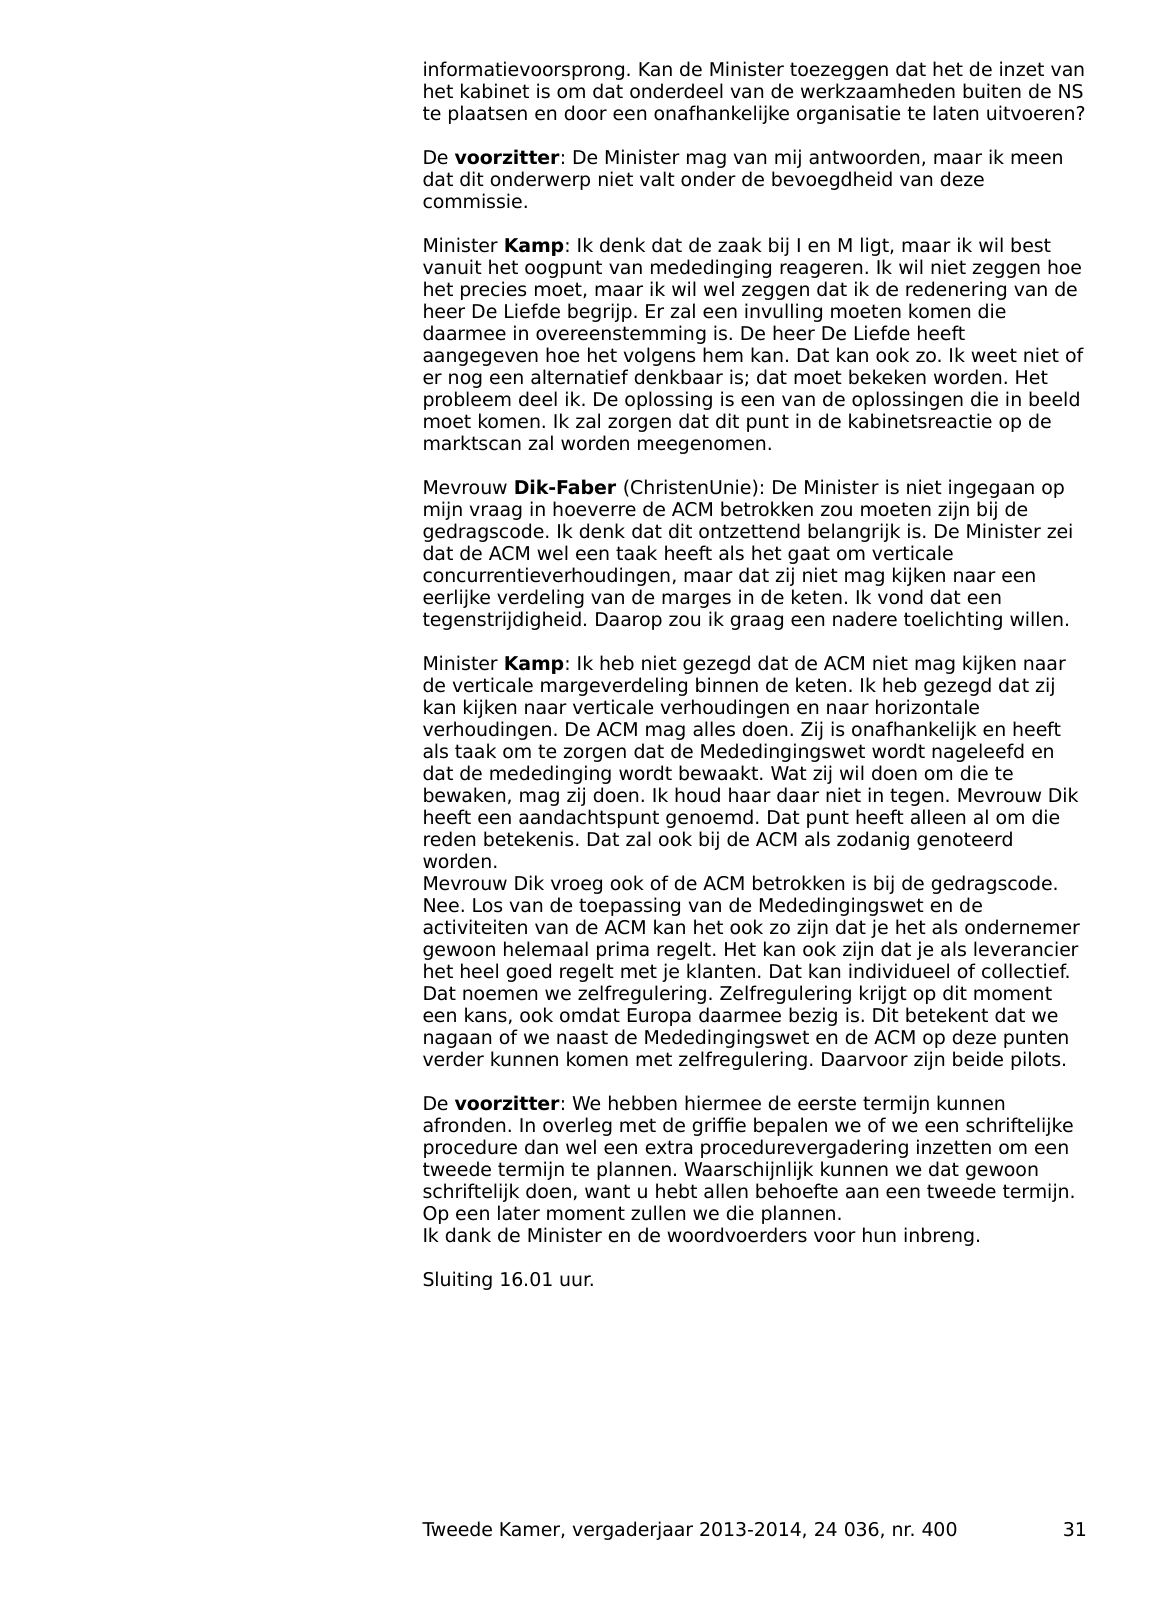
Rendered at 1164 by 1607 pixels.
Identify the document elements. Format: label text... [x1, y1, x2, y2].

text Ik dank de Minister en de woordvoerders voor hun inbreng. [422, 1225, 1087, 1247]
text informatievoorsprong. Kan de Minister toezeggen dat het de inzet van het kabinet is om dat onderdeel van de werkzaamheden buiten de NS te plaatsen en door een onafhankelijke organisatie te laten uitvoeren? [422, 59, 1087, 125]
text De voorzitter: De Minister mag van mij antwoorden, maar ik meen dat dit onderwerp niet valt onder de bevoegdheid van deze commissie. [422, 147, 1087, 213]
text Mevrouw Dik vroeg ook of de ACM betrokken is bij de gedragscode. Nee. Los van de toepassing van de Mededingingswet en de activiteiten van de ACM kan het ook zo zijn dat je het als ondernemer gewoon helemaal prima regelt. Het kan ook zijn dat je als leverancier het heel goed regelt met je klanten. Dat kan individueel of collectief. Dat noemen we zelfregulering. Zelfregulering krijgt op dit moment een kans, ook omdat Europa daarmee bezig is. Dit betekent dat we nagaan of we naast de Mededingingswet en de ACM op deze punten verder kunnen komen met zelfregulering. Daarvoor zijn beide pilots. [422, 873, 1087, 1071]
text Mevrouw Dik-Faber (ChristenUnie): De Minister is niet ingegaan op mijn vraag in hoeverre de ACM betrokken zou moeten zijn bij de gedragscode. Ik denk dat dit ontzettend belangrijk is. De Minister zei dat de ACM wel een taak heeft als het gaat om verticale concurrentieverhoudingen, maar dat zij niet mag kijken naar een eerlijke verdeling van de marges in de keten. Ik vond dat een tegenstrijdigheid. Daarop zou ik graag een nadere toelichting willen. [422, 477, 1087, 631]
text Minister Kamp: Ik heb niet gezegd dat de ACM niet mag kijken naar de verticale margeverdeling binnen de keten. Ik heb gezegd dat zij kan kijken naar verticale verhoudingen en naar horizontale verhoudingen. De ACM mag alles doen. Zij is onafhankelijk en heeft als taak om te zorgen dat de Mededingingswet wordt nageleefd en dat de mededinging wordt bewaakt. Wat zij wil doen om die te bewaken, mag zij doen. Ik houd haar daar niet in tegen. Mevrouw Dik heeft een aandachtspunt genoemd. Dat punt heeft alleen al om die reden betekenis. Dat zal ook bij de ACM als zodanig genoteerd worden. [422, 653, 1087, 873]
text De voorzitter: We hebben hiermee de eerste termijn kunnen afronden. In overleg met de griffie bepalen we of we een schriftelijke procedure dan wel een extra procedurevergadering inzetten om een tweede termijn te plannen. Waarschijnlijk kunnen we dat gewoon schriftelijk doen, want u hebt allen behoefte aan een tweede termijn. Op een later moment zullen we die plannen. [422, 1093, 1087, 1225]
text Sluiting 16.01 uur. [422, 1269, 1087, 1291]
text Minister Kamp: Ik denk dat de zaak bij I en M ligt, maar ik wil best vanuit het oogpunt van mededinging reageren. Ik wil niet zeggen hoe het precies moet, maar ik wil wel zeggen dat ik de redenering van de heer De Liefde begrijp. Er zal een invulling moeten komen die daarmee in overeenstemming is. De heer De Liefde heeft aangegeven hoe het volgens hem kan. Dat kan ook zo. Ik weet niet of er nog een alternatief denkbaar is; dat moet bekeken worden. Het probleem deel ik. De oplossing is een van de oplossingen die in beeld moet komen. Ik zal zorgen dat dit punt in de kabinetsreactie op de marktscan zal worden meegenomen. [422, 235, 1087, 455]
